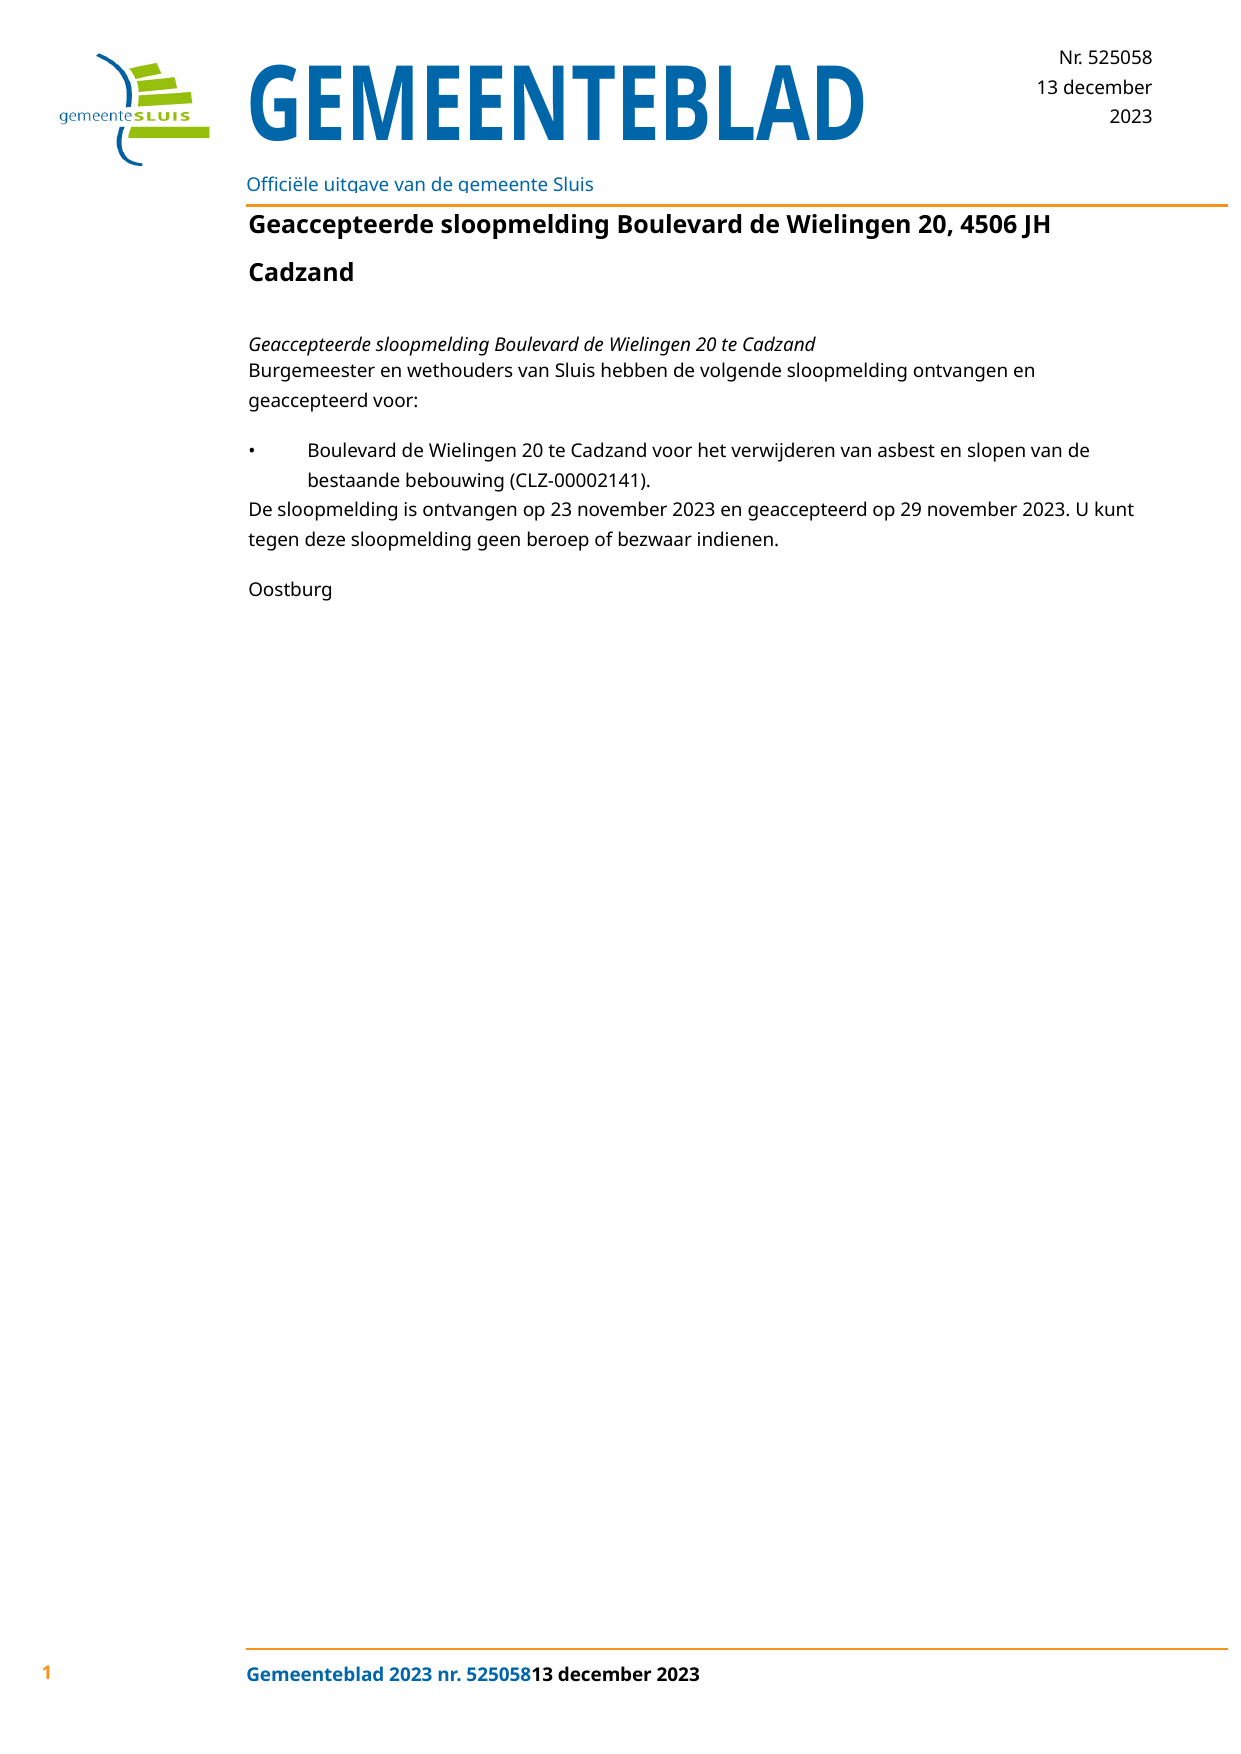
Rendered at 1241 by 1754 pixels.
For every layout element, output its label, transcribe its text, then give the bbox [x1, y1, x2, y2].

text Burgemeester en wethouders van Sluis hebben de volgende sloopmelding ontvangen en geaccepteerd voor: [248, 357, 1152, 412]
text Geaccepteerde sloopmelding Boulevard de Wielingen 20 te Cadzand [248, 331, 1152, 357]
list Boulevard de Wielingen 20 te Cadzand voor het verwijderen van asbest en slopen van de bestaande bebouwing (CLZ-00002141). [248, 437, 1152, 492]
text De sloopmelding is ontvangen op 23 november 2023 en geaccepteerd op 29 november 2023. U kunt tegen deze sloopmelding geen beroep of bezwaar indienen. [248, 496, 1152, 552]
text Oostburg [248, 576, 1152, 602]
text Geaccepteerde sloopmelding Boulevard de Wielingen 20, 4506 JH Cadzand [248, 207, 1152, 288]
picture [41, 47, 231, 172]
